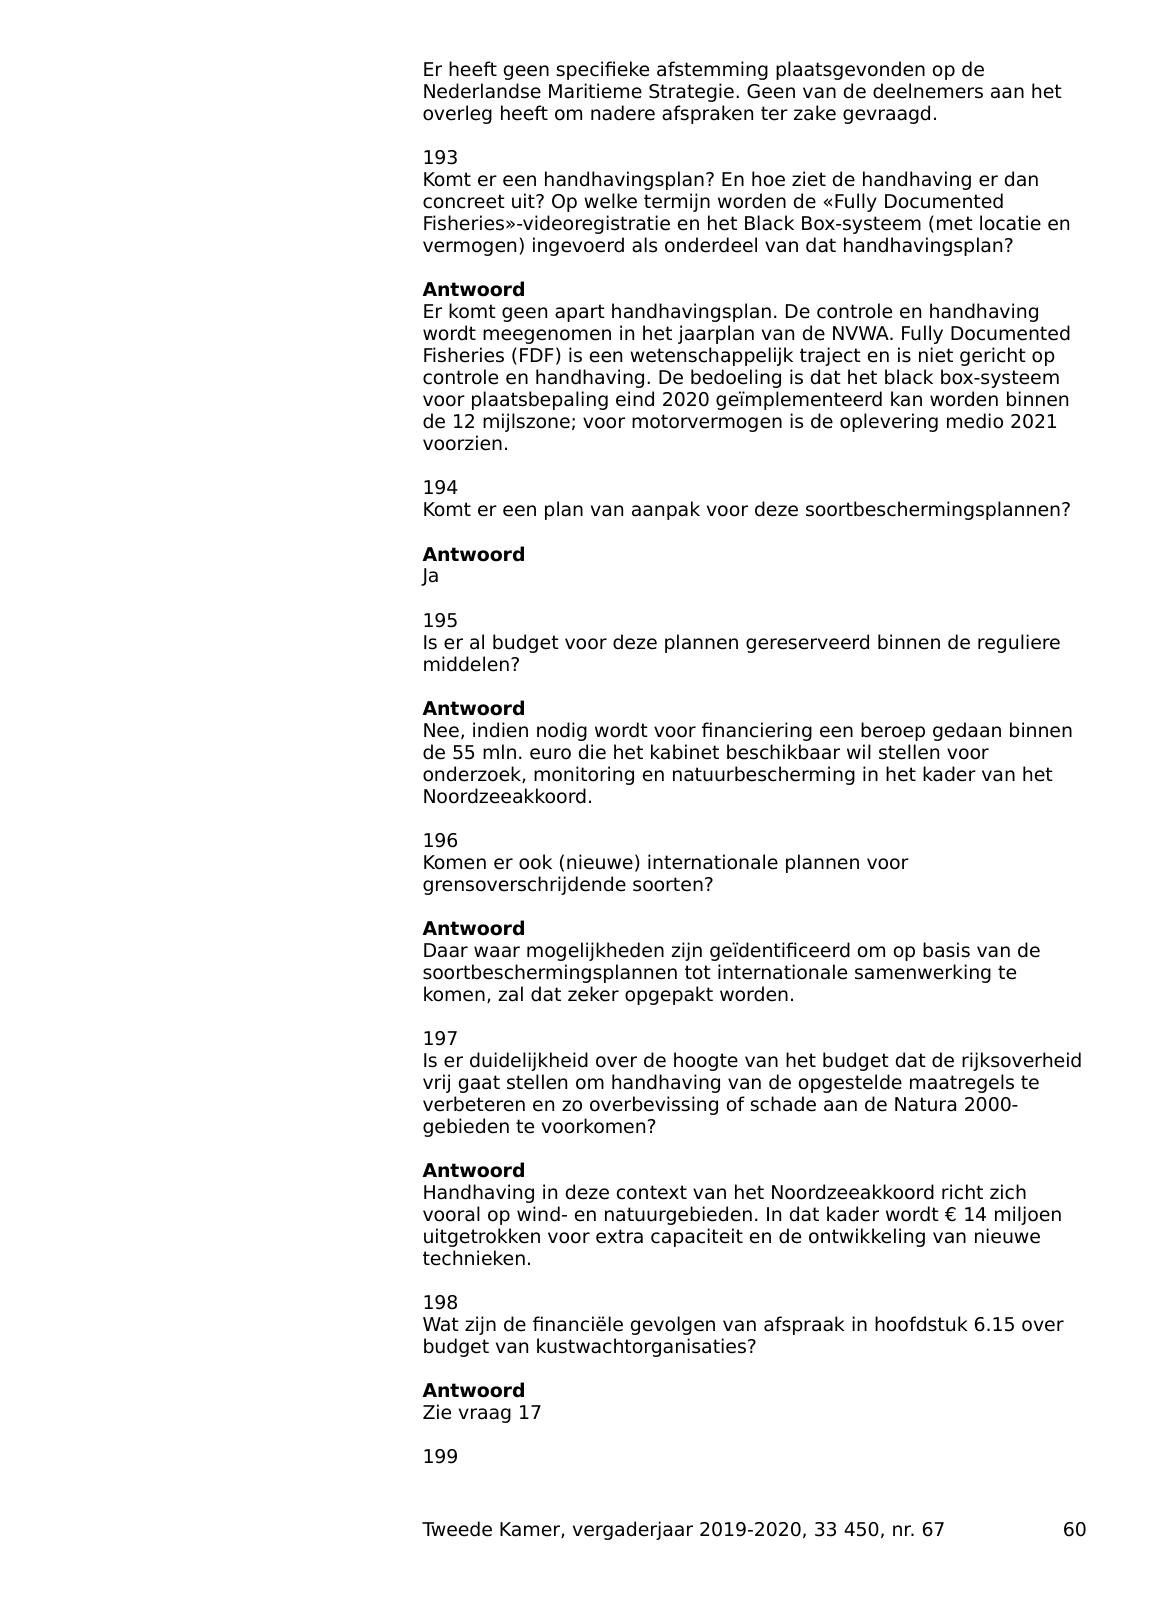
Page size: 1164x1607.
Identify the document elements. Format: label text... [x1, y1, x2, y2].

text Antwoord [422, 543, 1087, 565]
text Er heeft geen specifieke afstemming plaatsgevonden op de Nederlandse Maritieme Strategie. Geen van de deelnemers aan het overleg heeft om nadere afspraken ter zake gevraagd. [422, 59, 1087, 125]
text 197 [422, 1028, 1087, 1050]
text Antwoord [422, 279, 1087, 301]
text Antwoord [422, 1160, 1087, 1182]
text 195 [422, 609, 1087, 632]
text 199 [422, 1446, 1087, 1468]
text Daar waar mogelijkheden zijn geïdentificeerd om op basis van de soortbeschermingsplannen tot internationale samenwerking te komen, zal dat zeker opgepakt worden. [422, 940, 1087, 1006]
text Antwoord [422, 698, 1087, 720]
text Ja [422, 565, 1087, 587]
text 198 [422, 1292, 1087, 1314]
text Zie vraag 17 [422, 1402, 1087, 1424]
text Is er duidelijkheid over de hoogte van het budget dat de rijksoverheid vrij gaat stellen om handhaving van de opgestelde maatregels te verbeteren en zo overbevissing of schade aan de Natura 2000-gebieden te voorkomen? [422, 1050, 1087, 1138]
text Antwoord [422, 1380, 1087, 1402]
text Er komt geen apart handhavingsplan. De controle en handhaving wordt meegenomen in het jaarplan van de NVWA. Fully Documented Fisheries (FDF) is een wetenschappelijk traject en is niet gericht op controle en handhaving. De bedoeling is dat het black box-systeem voor plaatsbepaling eind 2020 geïmplementeerd kan worden binnen de 12 mijlszone; voor motorvermogen is de oplevering medio 2021 voorzien. [422, 301, 1087, 455]
text Nee, indien nodig wordt voor financiering een beroep gedaan binnen de 55 mln. euro die het kabinet beschikbaar wil stellen voor onderzoek, monitoring en natuurbescherming in het kader van het Noordzeeakkoord. [422, 720, 1087, 808]
text Wat zijn de financiële gevolgen van afspraak in hoofdstuk 6.15 over budget van kustwachtorganisaties? [422, 1314, 1087, 1358]
text 196 [422, 830, 1087, 852]
text 193 [422, 147, 1087, 169]
text Komt er een handhavingsplan? En hoe ziet de handhaving er dan concreet uit? Op welke termijn worden de «Fully Documented Fisheries»-videoregistratie en het Black Box-systeem (met locatie en vermogen) ingevoerd als onderdeel van dat handhavingsplan? [422, 169, 1087, 257]
text Handhaving in deze context van het Noordzeeakkoord richt zich vooral op wind- en natuurgebieden. In dat kader wordt € 14 miljoen uitgetrokken voor extra capaciteit en de ontwikkeling van nieuwe technieken. [422, 1182, 1087, 1270]
text 194 [422, 477, 1087, 499]
text Is er al budget voor deze plannen gereserveerd binnen de reguliere middelen? [422, 632, 1087, 676]
text Antwoord [422, 918, 1087, 940]
text Komt er een plan van aanpak voor deze soortbeschermingsplannen? [422, 499, 1087, 521]
text Komen er ook (nieuwe) internationale plannen voor grensoverschrijdende soorten? [422, 852, 1087, 896]
